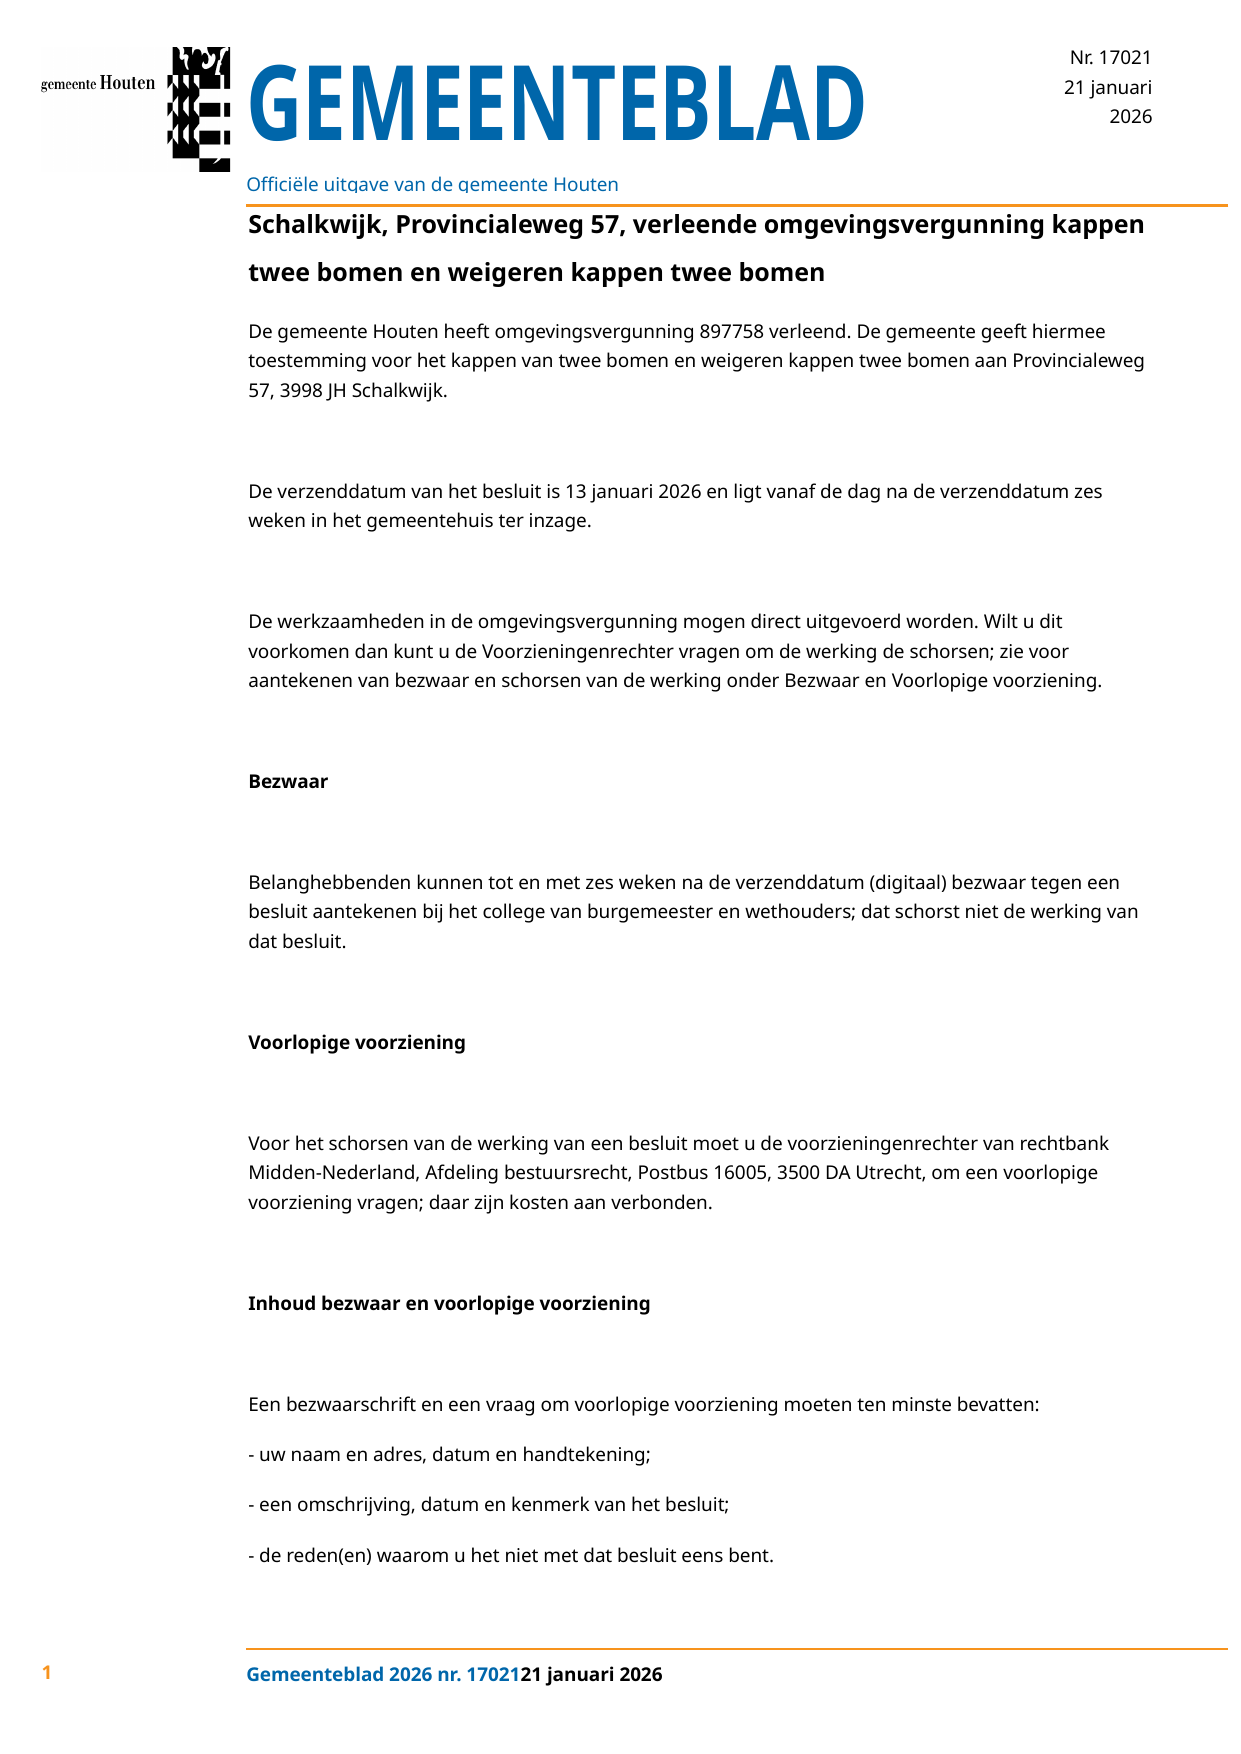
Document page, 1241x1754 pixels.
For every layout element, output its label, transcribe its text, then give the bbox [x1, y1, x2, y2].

text Bezwaar [248, 768, 1152, 794]
text Een bezwaarschrift en een vraag om voorlopige voorziening moeten ten minste bevatten: [248, 1391, 1152, 1417]
text De gemeente Houten heeft omgevingsvergunning 897758 verleend. De gemeente geeft hiermee toestemming voor het kappen van twee bomen en weigeren kappen twee bomen aan Provincialeweg 57, 3998 JH Schalkwijk. [248, 318, 1152, 403]
text Voor het schorsen van de werking van een besluit moet u de voorzieningenrechter van rechtbank Midden-Nederland, Afdeling bestuursrecht, Postbus 16005, 3500 DA Utrecht, om een voorlopige voorziening vragen; daar zijn kosten aan verbonden. [248, 1130, 1152, 1215]
text Inhoud bezwaar en voorlopige voorziening [248, 1290, 1152, 1316]
text De verzenddatum van het besluit is 13 januari 2026 en ligt vanaf de dag na de verzenddatum zes weken in het gemeentehuis ter inzage. [248, 478, 1152, 533]
picture [41, 47, 231, 172]
text De werkzaamheden in de omgevingsvergunning mogen direct uitgevoerd worden. Wilt u dit voorkomen dan kunt u de Voorzieningenrechter vragen om de werking de schorsen; zie voor aantekenen van bezwaar en schorsen van de werking onder Bezwaar en Voorlopige voorziening. [248, 608, 1152, 693]
text - de reden(en) waarom u het niet met dat besluit eens bent. [248, 1542, 1152, 1568]
text Belanghebbenden kunnen tot en met zes weken na de verzenddatum (digitaal) bezwaar tegen een besluit aantekenen bij het college van burgemeester en wethouders; dat schorst niet de werking van dat besluit. [248, 869, 1152, 954]
text Voorlopige voorziening [248, 1029, 1152, 1055]
text - uw naam en adres, datum en handtekening; [248, 1441, 1152, 1467]
text Schalkwijk, Provincialeweg 57, verleende omgevingsvergunning kappen twee bomen en weigeren kappen twee bomen [248, 207, 1152, 288]
text - een omschrijving, datum en kenmerk van het besluit; [248, 1492, 1152, 1517]
